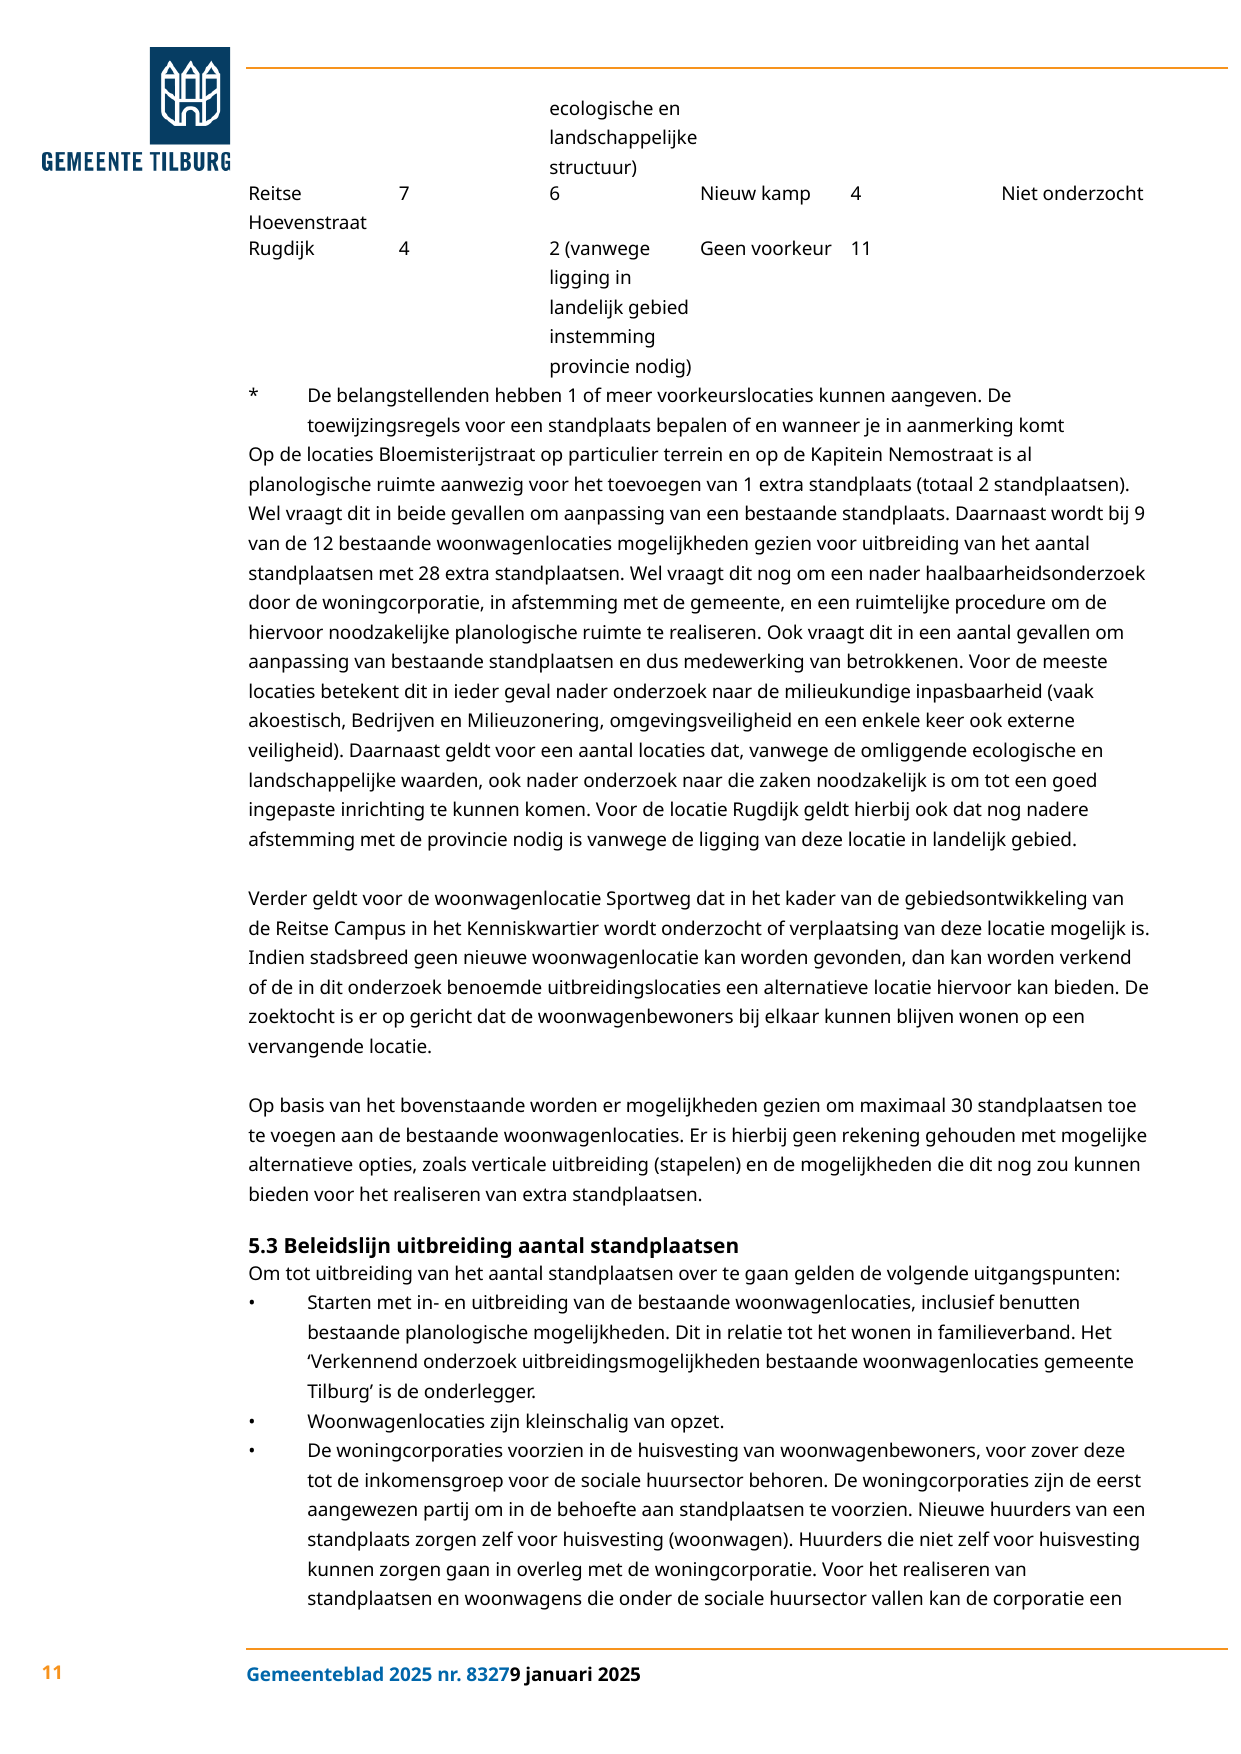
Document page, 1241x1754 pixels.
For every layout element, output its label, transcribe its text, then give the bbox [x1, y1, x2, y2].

table_cell 4 [850, 180, 1001, 235]
table_cell Rugdijk [248, 235, 398, 379]
text Verder geldt voor de woonwagenlocatie Sportweg dat in het kader van de gebiedsontwikkeling van de Reitse Campus in het Kenniskwartier wordt onderzocht of verplaatsing van deze locatie mogelijk is. Indien stadsbreed geen nieuwe woonwagenlocatie kan worden gevonden, dan kan worden verkend of de in dit onderzoek benoemde uitbreidingslocaties een alternatieve locatie hiervoor kan bieden. De zoektocht is er op gericht dat de woonwagenbewoners bij elkaar kunnen blijven wonen op een vervangende locatie. [248, 885, 1152, 1059]
table_cell 11 [850, 235, 1001, 379]
table_cell 2 (vanwege ligging in landelijk gebied instemming provincie nodig) [549, 235, 700, 379]
text 5.3 Beleidslijn uitbreiding aantal standplaatsen [248, 1231, 1152, 1260]
table_cell [1001, 95, 1152, 180]
table_cell Geen voorkeur [700, 235, 850, 379]
picture [41, 47, 231, 172]
table_cell [399, 95, 549, 180]
list Starten met in- en uitbreiding van de bestaande woonwagenlocaties, inclusief benutten bestaande planologische mogelijkheden. Dit in relatie tot het wonen in familieverband. Het ‘Verkennend onderzoek uitbreidingsmogelijkheden bestaande woonwagenlocaties gemeente Tilburg’ is de onderlegger. [248, 1289, 1152, 1404]
table_cell [1001, 235, 1152, 379]
table_cell 6 [549, 180, 700, 235]
table_cell [700, 95, 850, 180]
table_cell [850, 95, 1001, 180]
table_cell Reitse Hoevenstraat [248, 180, 398, 235]
table_cell 4 [399, 235, 549, 379]
list De woningcorporaties voorzien in de huisvesting van woonwagenbewoners, voor zover deze tot de inkomensgroep voor de sociale huursector behoren. De woningcorporaties zijn de eerst aangewezen partij om in de behoefte aan standplaatsen te voorzien. Nieuwe huurders van een standplaats zorgen zelf voor huisvesting (woonwagen). Huurders die niet zelf voor huisvesting kunnen zorgen gaan in overleg met de woningcorporatie. Voor het realiseren van standplaatsen en woonwagens die onder de sociale huursector vallen kan de corporatie een [248, 1437, 1152, 1611]
table_cell [248, 95, 398, 180]
table_cell Niet onderzocht [1001, 180, 1152, 235]
list De belangstellenden hebben 1 of meer voorkeurslocaties kunnen aangeven. De toewijzingsregels voor een standplaats bepalen of en wanneer je in aanmerking komt [248, 382, 1152, 438]
text Om tot uitbreiding van het aantal standplaatsen over te gaan gelden de volgende uitgangspunten: [248, 1260, 1152, 1286]
table_cell Nieuw kamp [700, 180, 850, 235]
table_cell 7 [399, 180, 549, 235]
table_cell ecologische en landschappelijke structuur) [549, 95, 700, 180]
list Woonwagenlocaties zijn kleinschalig van opzet. [248, 1408, 1152, 1433]
text Op basis van het bovenstaande worden er mogelijkheden gezien om maximaal 30 standplaatsen toe te voegen aan de bestaande woonwagenlocaties. Er is hierbij geen rekening gehouden met mogelijke alternatieve opties, zoals verticale uitbreiding (stapelen) en de mogelijkheden die dit nog zou kunnen bieden voor het realiseren van extra standplaatsen. [248, 1092, 1152, 1207]
text Op de locaties Bloemisterijstraat op particulier terrein en op de Kapitein Nemostraat is al planologische ruimte aanwezig voor het toevoegen van 1 extra standplaats (totaal 2 standplaatsen). Wel vraagt dit in beide gevallen om aanpassing van een bestaande standplaats. Daarnaast wordt bij 9 van de 12 bestaande woonwagenlocaties mogelijkheden gezien voor uitbreiding van het aantal standplaatsen met 28 extra standplaatsen. Wel vraagt dit nog om een nader haalbaarheidsonderzoek door de woningcorporatie, in afstemming met de gemeente, en een ruimtelijke procedure om de hiervoor noodzakelijke planologische ruimte te realiseren. Ook vraagt dit in een aantal gevallen om aanpassing van bestaande standplaatsen en dus medewerking van betrokkenen. Voor de meeste locaties betekent dit in ieder geval nader onderzoek naar de milieukundige inpasbaarheid (vaak akoestisch, Bedrijven en Milieuzonering, omgevingsveiligheid en een enkele keer ook externe veiligheid). Daarnaast geldt voor een aantal locaties dat, vanwege de omliggende ecologische en landschappelijke waarden, ook nader onderzoek naar die zaken noodzakelijk is om tot een goed ingepaste inrichting te kunnen komen. Voor de locatie Rugdijk geldt hierbij ook dat nog nadere afstemming met de provincie nodig is vanwege de ligging van deze locatie in landelijk gebied. [248, 441, 1152, 852]
